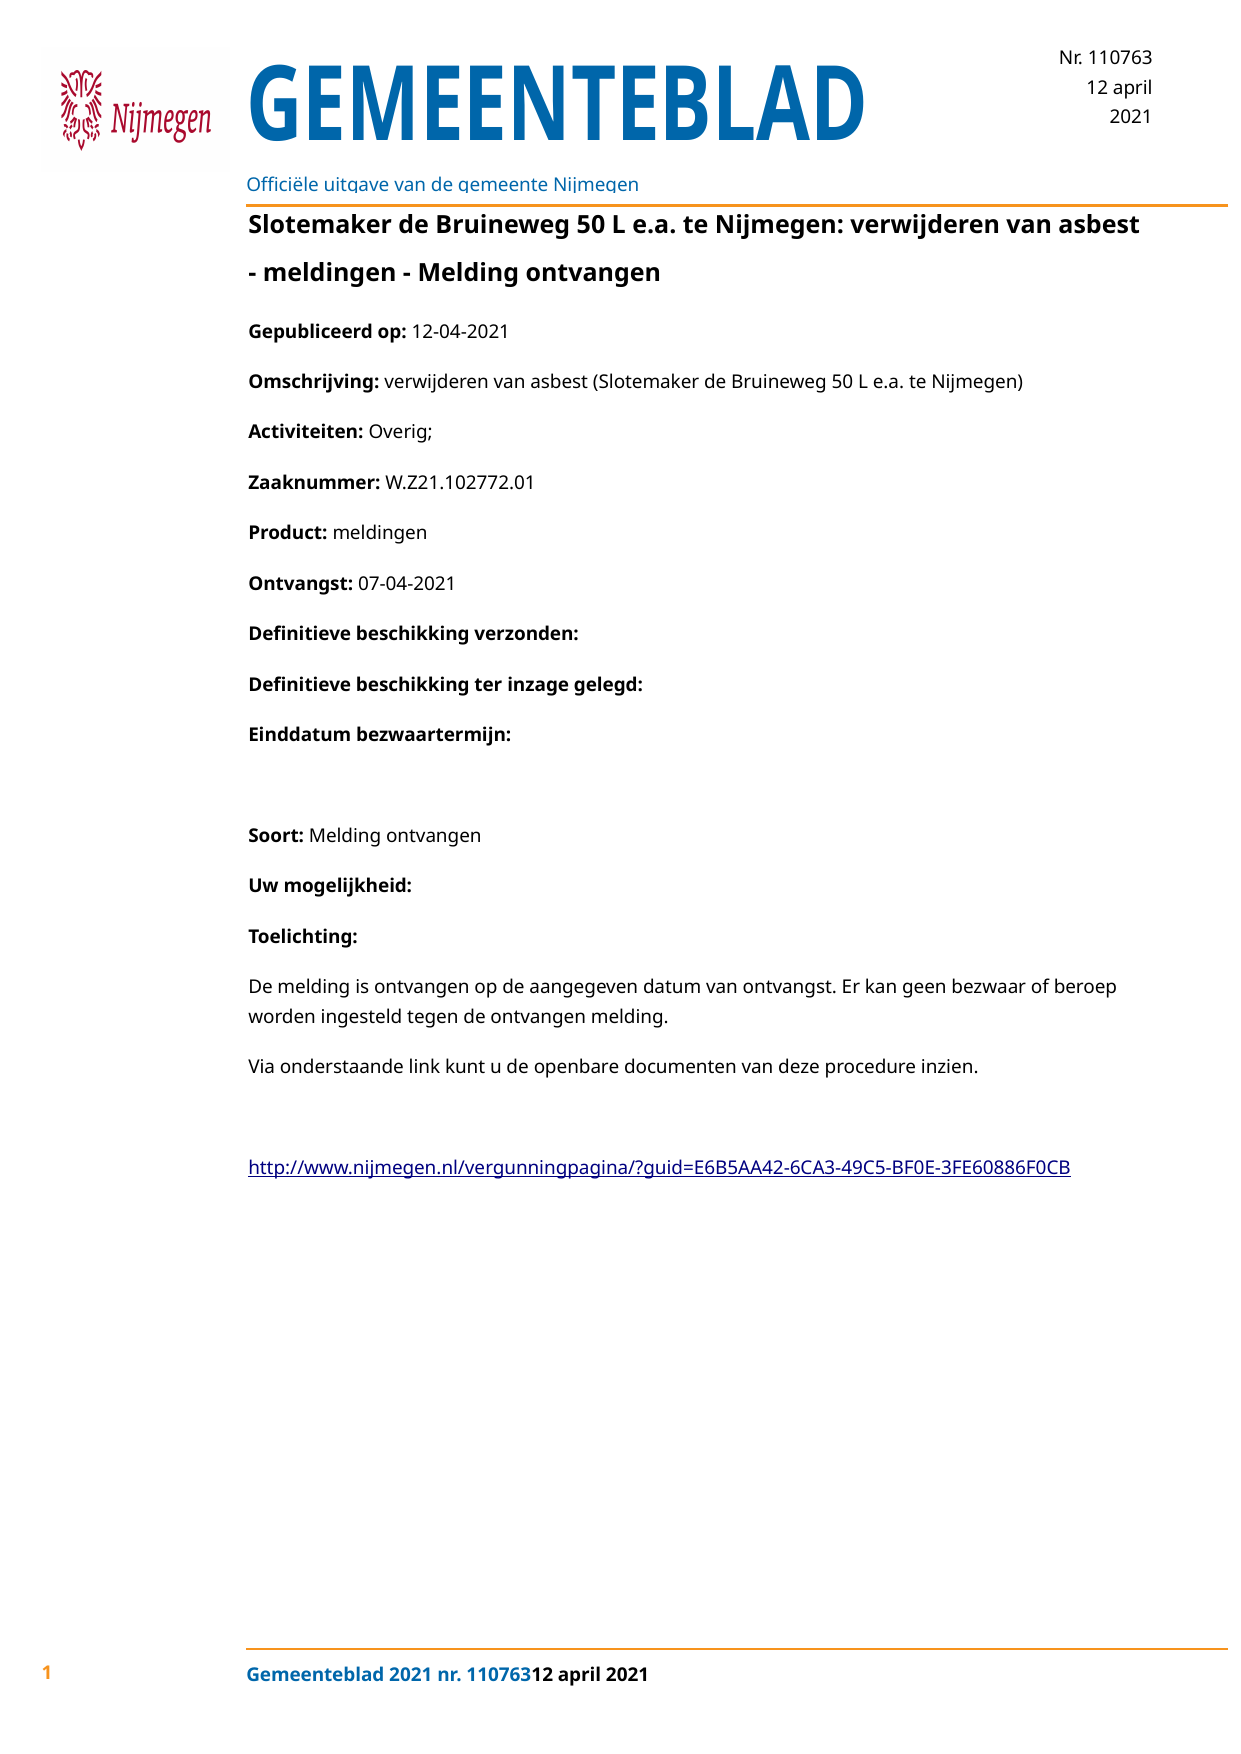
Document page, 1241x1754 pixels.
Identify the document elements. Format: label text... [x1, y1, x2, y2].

text Ontvangst: 07-04-2021 [248, 570, 1152, 596]
picture [41, 47, 231, 172]
text http://www.nijmegen.nl/vergunningpagina/?guid=E6B5AA42-6CA3-49C5-BF0E-3FE60886F0CB [248, 1154, 1152, 1180]
text Zaaknummer: W.Z21.102772.01 [248, 469, 1152, 495]
text Definitieve beschikking ter inzage gelegd: [248, 671, 1152, 697]
text Toelichting: [248, 923, 1152, 949]
text Uw mogelijkheid: [248, 872, 1152, 898]
text Einddatum bezwaartermijn: [248, 721, 1152, 747]
text De melding is ontvangen op de aangegeven datum van ontvangst. Er kan geen bezwaar of beroep worden ingesteld tegen de ontvangen melding. [248, 973, 1152, 1029]
text Omschrijving: verwijderen van asbest (Slotemaker de Bruineweg 50 L e.a. te Nijmegen) [248, 368, 1152, 394]
text Activiteiten: Overig; [248, 419, 1152, 444]
text Definitieve beschikking verzonden: [248, 620, 1152, 646]
text Slotemaker de Bruineweg 50 L e.a. te Nijmegen: verwijderen van asbest - meldingen - Melding ontvangen [248, 207, 1152, 288]
text Gepubliceerd op: 12-04-2021 [248, 318, 1152, 344]
text Soort: Melding ontvangen [248, 822, 1152, 848]
text Product: meldingen [248, 519, 1152, 545]
text Via onderstaande link kunt u de openbare documenten van deze procedure inzien. [248, 1053, 1152, 1079]
